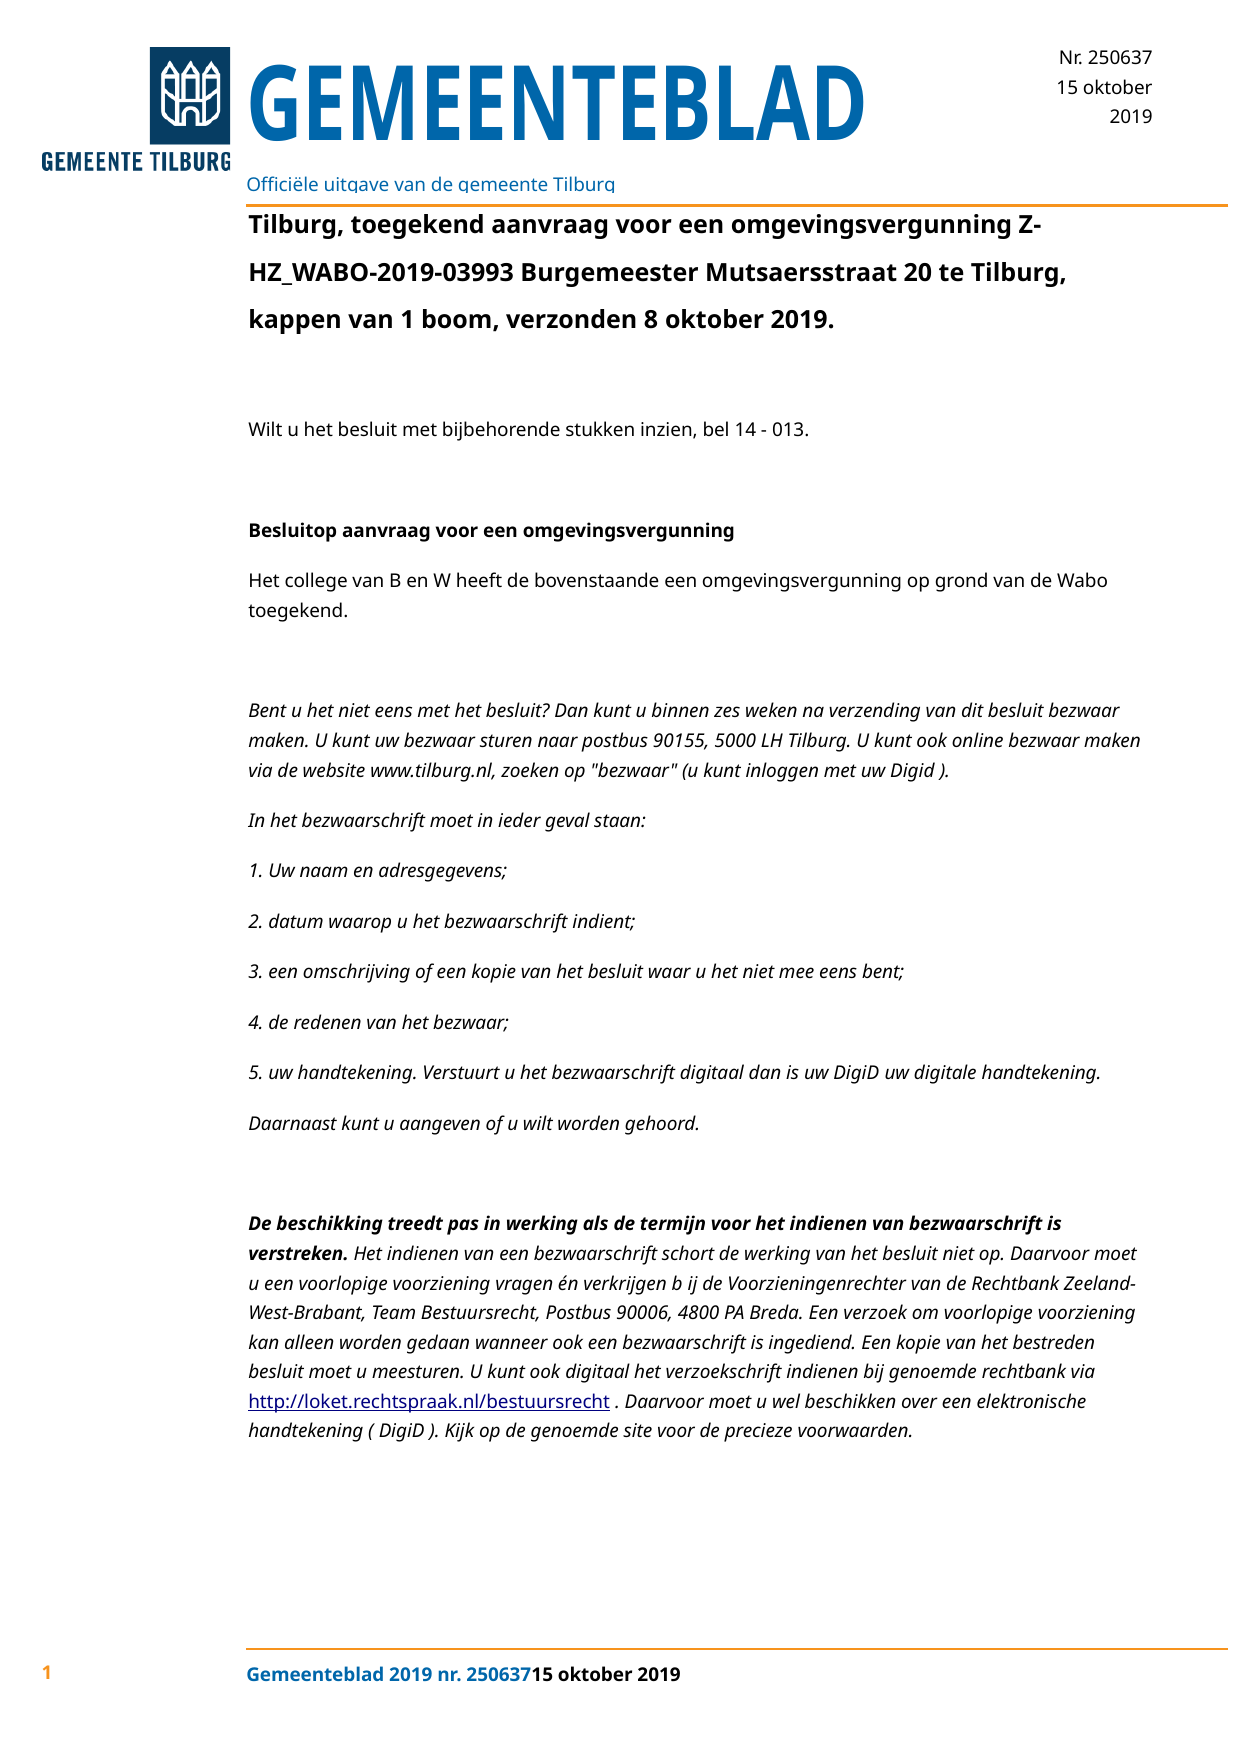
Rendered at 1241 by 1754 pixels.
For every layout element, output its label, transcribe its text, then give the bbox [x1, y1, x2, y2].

text 3. een omschrijving of een kopie van het besluit waar u het niet mee eens bent; [248, 958, 1152, 984]
text 5. uw handtekening. Verstuurt u het bezwaarschrift digitaal dan is uw DigiD uw digitale handtekening. [248, 1059, 1152, 1085]
text Daarnaast kunt u aangeven of u wilt worden gehoord. [248, 1110, 1152, 1135]
text 4. de redenen van het bezwaar; [248, 1009, 1152, 1034]
text Wilt u het besluit met bijbehorende stukken inzien, bel 14 - 013. [248, 416, 1152, 442]
text In het bezwaarschrift moet in ieder geval staan: [248, 807, 1152, 833]
text Bent u het niet eens met het besluit? Dan kunt u binnen zes weken na verzending van dit besluit bezwaar maken. U kunt uw bezwaar sturen naar postbus 90155, 5000 LH Tilburg. U kunt ook online bezwaar maken via de website www.tilburg.nl, zoeken op "bezwaar" (u kunt inloggen met uw Digid ). [248, 698, 1152, 782]
text Besluitop aanvraag voor een omgevingsvergunning [248, 517, 1152, 542]
text 2. datum waarop u het bezwaarschrift indient; [248, 908, 1152, 934]
picture [41, 47, 231, 172]
text Tilburg, toegekend aanvraag voor een omgevingsvergunning Z-HZ_WABO-2019-03993 Burgemeester Mutsaersstraat 20 te Tilburg, kappen van 1 boom, verzonden 8 oktober 2019. [248, 207, 1152, 336]
text Het college van B en W heeft de bovenstaande een omgevingsvergunning op grond van de Wabo toegekend. [248, 567, 1152, 622]
text De beschikking treedt pas in werking als de termijn voor het indienen van bezwaarschrift is verstreken. Het indienen van een bezwaarschrift schort de werking van het besluit niet op. Daarvoor moet u een voorlopige voorziening vragen én verkrijgen b ij de Voorzieningenrechter van de Rechtbank Zeeland-West-Brabant, Team Bestuursrecht, Postbus 90006, 4800 PA Breda. Een verzoek om voorlopige voorziening kan alleen worden gedaan wanneer ook een bezwaarschrift is ingediend. Een kopie van het bestreden besluit moet u meesturen. U kunt ook digitaal het verzoekschrift indienen bij genoemde rechtbank via http://loket.rechtspraak.nl/bestuursrecht . Daarvoor moet u wel beschikken over een elektronische handtekening ( DigiD ). Kijk op de genoemde site voor de precieze voorwaarden. [248, 1211, 1152, 1443]
text 1. Uw naam en adresgegevens; [248, 858, 1152, 883]
